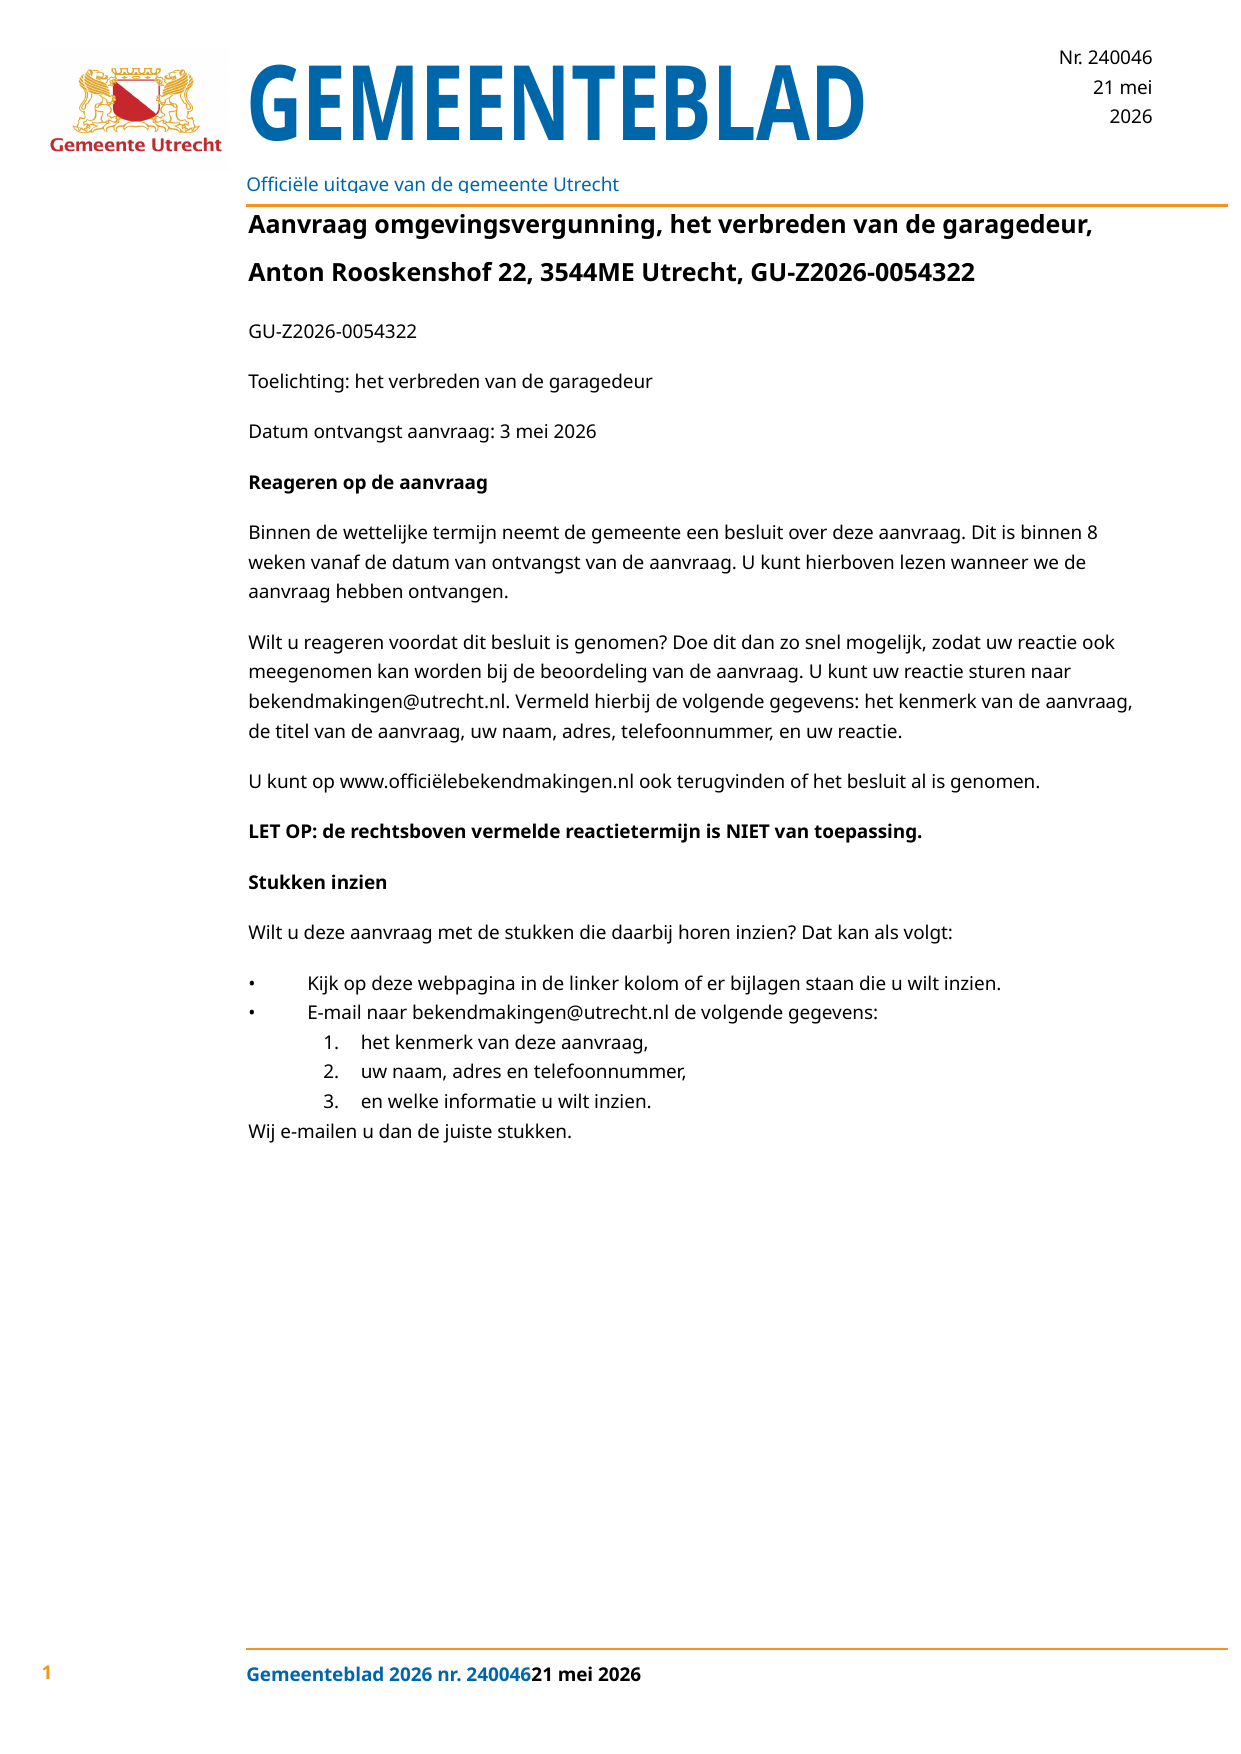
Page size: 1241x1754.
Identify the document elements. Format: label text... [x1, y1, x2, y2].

text Stukken inzien [248, 869, 1152, 895]
text U kunt op www.officiëlebekendmakingen.nl ook terugvinden of het besluit al is genomen. [248, 768, 1152, 794]
text Toelichting: het verbreden van de garagedeur [248, 368, 1152, 394]
text Wij e-mailen u dan de juiste stukken. [248, 1118, 1152, 1144]
text Wilt u deze aanvraag met de stukken die daarbij horen inzien? Dat kan als volgt: [248, 919, 1152, 945]
text GU-Z2026-0054322 [248, 318, 1152, 344]
text LET OP: de rechtsboven vermelde reactietermijn is NIET van toepassing. [248, 819, 1152, 844]
picture [41, 47, 231, 172]
text Datum ontvangst aanvraag: 3 mei 2026 [248, 419, 1152, 444]
list uw naam, adres en telefoonnummer, [323, 1059, 1152, 1084]
list E-mail naar bekendmakingen@utrecht.nl de volgende gegevens: [248, 999, 1152, 1025]
list Kijk op deze webpagina in de linker kolom of er bijlagen staan die u wilt inzien. [248, 970, 1152, 996]
list en welke informatie u wilt inzien. [323, 1088, 1152, 1114]
text Binnen de wettelijke termijn neemt de gemeente een besluit over deze aanvraag. Dit is binnen 8 weken vanaf de datum van ontvangst van de aanvraag. U kunt hierboven lezen wanneer we de aanvraag hebben ontvangen. [248, 519, 1152, 604]
text Aanvraag omgevingsvergunning, het verbreden van de garagedeur, Anton Rooskenshof 22, 3544ME Utrecht, GU-Z2026-0054322 [248, 207, 1152, 288]
text Reageren op de aanvraag [248, 469, 1152, 495]
text Wilt u reageren voordat dit besluit is genomen? Doe dit dan zo snel mogelijk, zodat uw reactie ook meegenomen kan worden bij de beoordeling van de aanvraag. U kunt uw reactie sturen naar bekendmakingen@utrecht.nl. Vermeld hierbij de volgende gegevens: het kenmerk van de aanvraag, de titel van de aanvraag, uw naam, adres, telefoonnummer, en uw reactie. [248, 629, 1152, 744]
list het kenmerk van deze aanvraag, [323, 1029, 1152, 1055]
